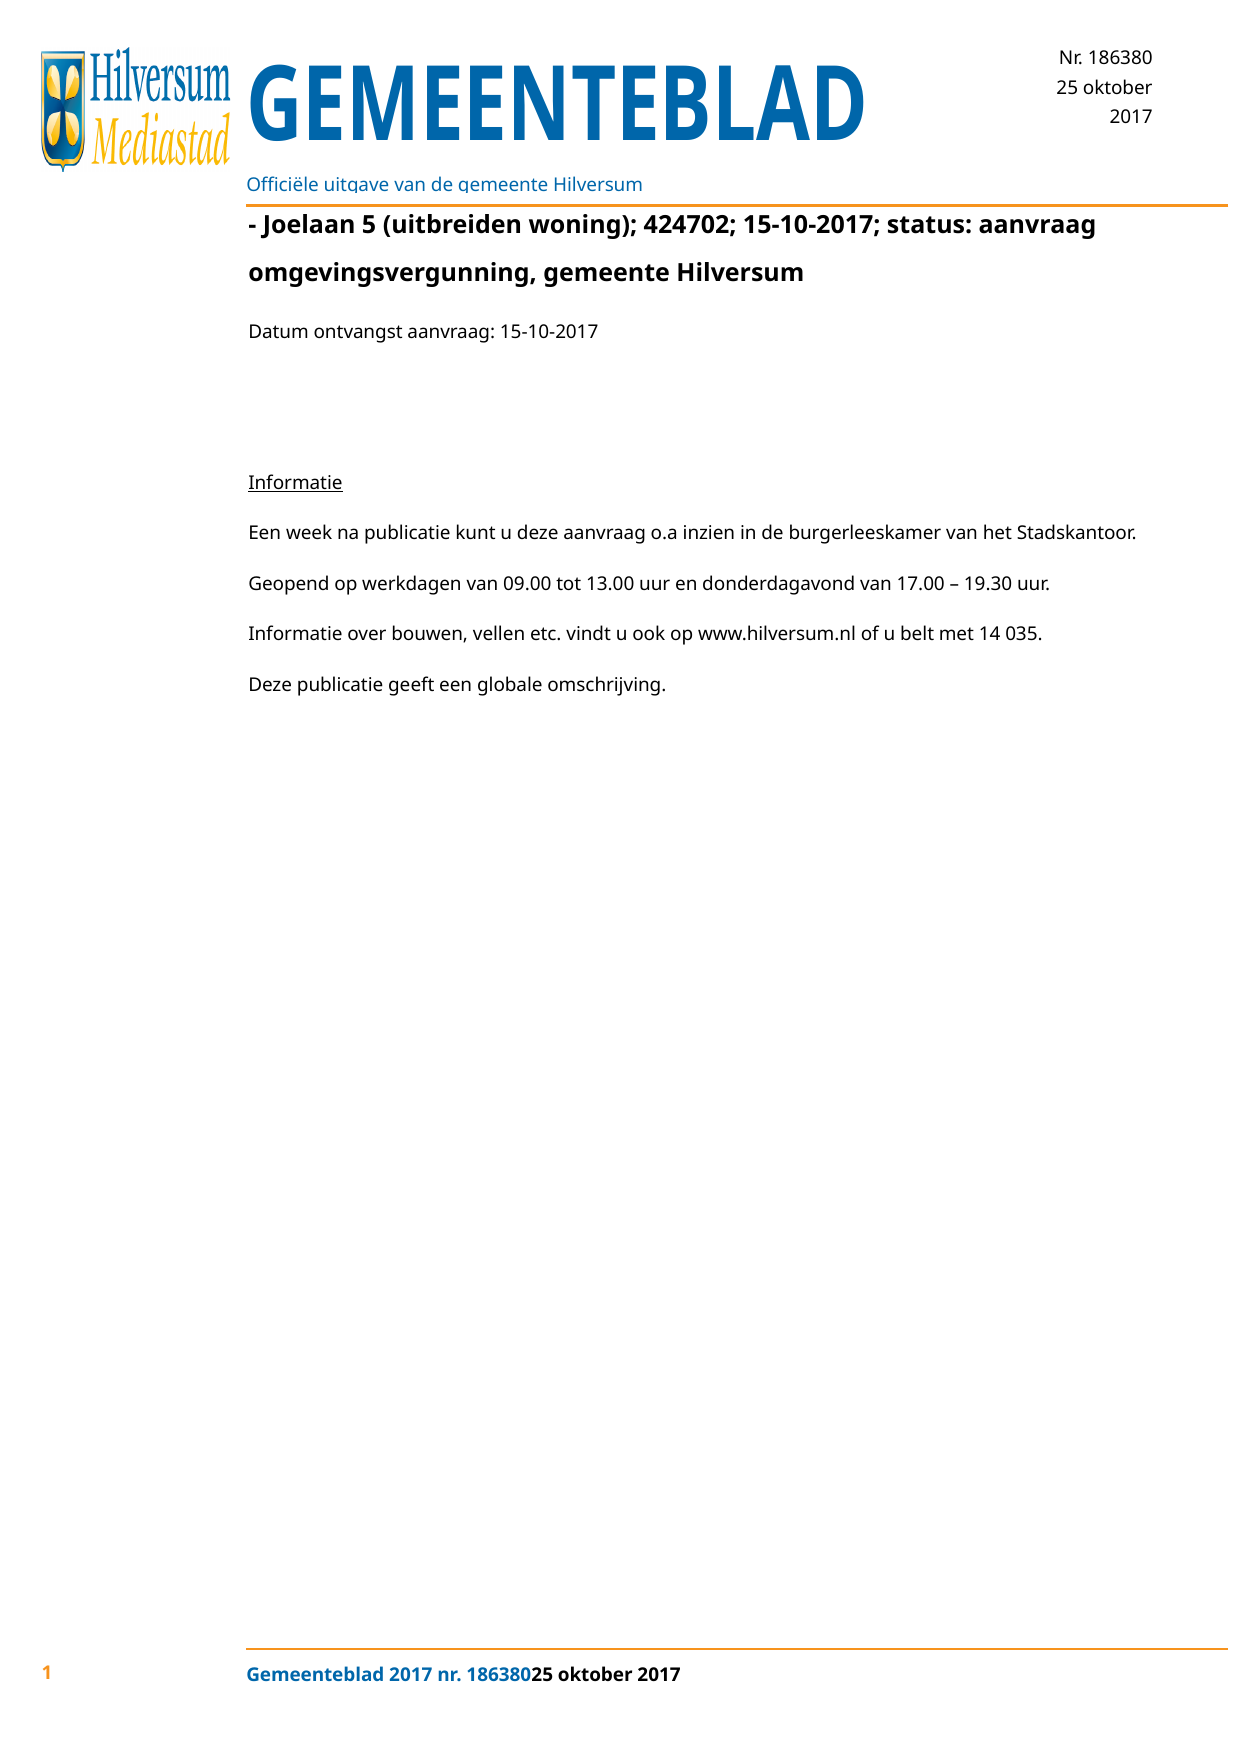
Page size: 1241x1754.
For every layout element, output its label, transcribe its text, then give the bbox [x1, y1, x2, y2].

picture [41, 47, 231, 172]
text Deze publicatie geeft een globale omschrijving. [248, 671, 1152, 697]
text Een week na publicatie kunt u deze aanvraag o.a inzien in de burgerleeskamer van het Stadskantoor. [248, 519, 1152, 545]
text Informatie [248, 469, 1152, 495]
text Datum ontvangst aanvraag: 15-10-2017 [248, 318, 1152, 344]
text - Joelaan 5 (uitbreiden woning); 424702; 15-10-2017; status: aanvraag omgevingsvergunning, gemeente Hilversum [248, 207, 1152, 288]
text Geopend op werkdagen van 09.00 tot 13.00 uur en donderdagavond van 17.00 – 19.30 uur. [248, 570, 1152, 596]
text Informatie over bouwen, vellen etc. vindt u ook op www.hilversum.nl of u belt met 14 035. [248, 620, 1152, 646]
